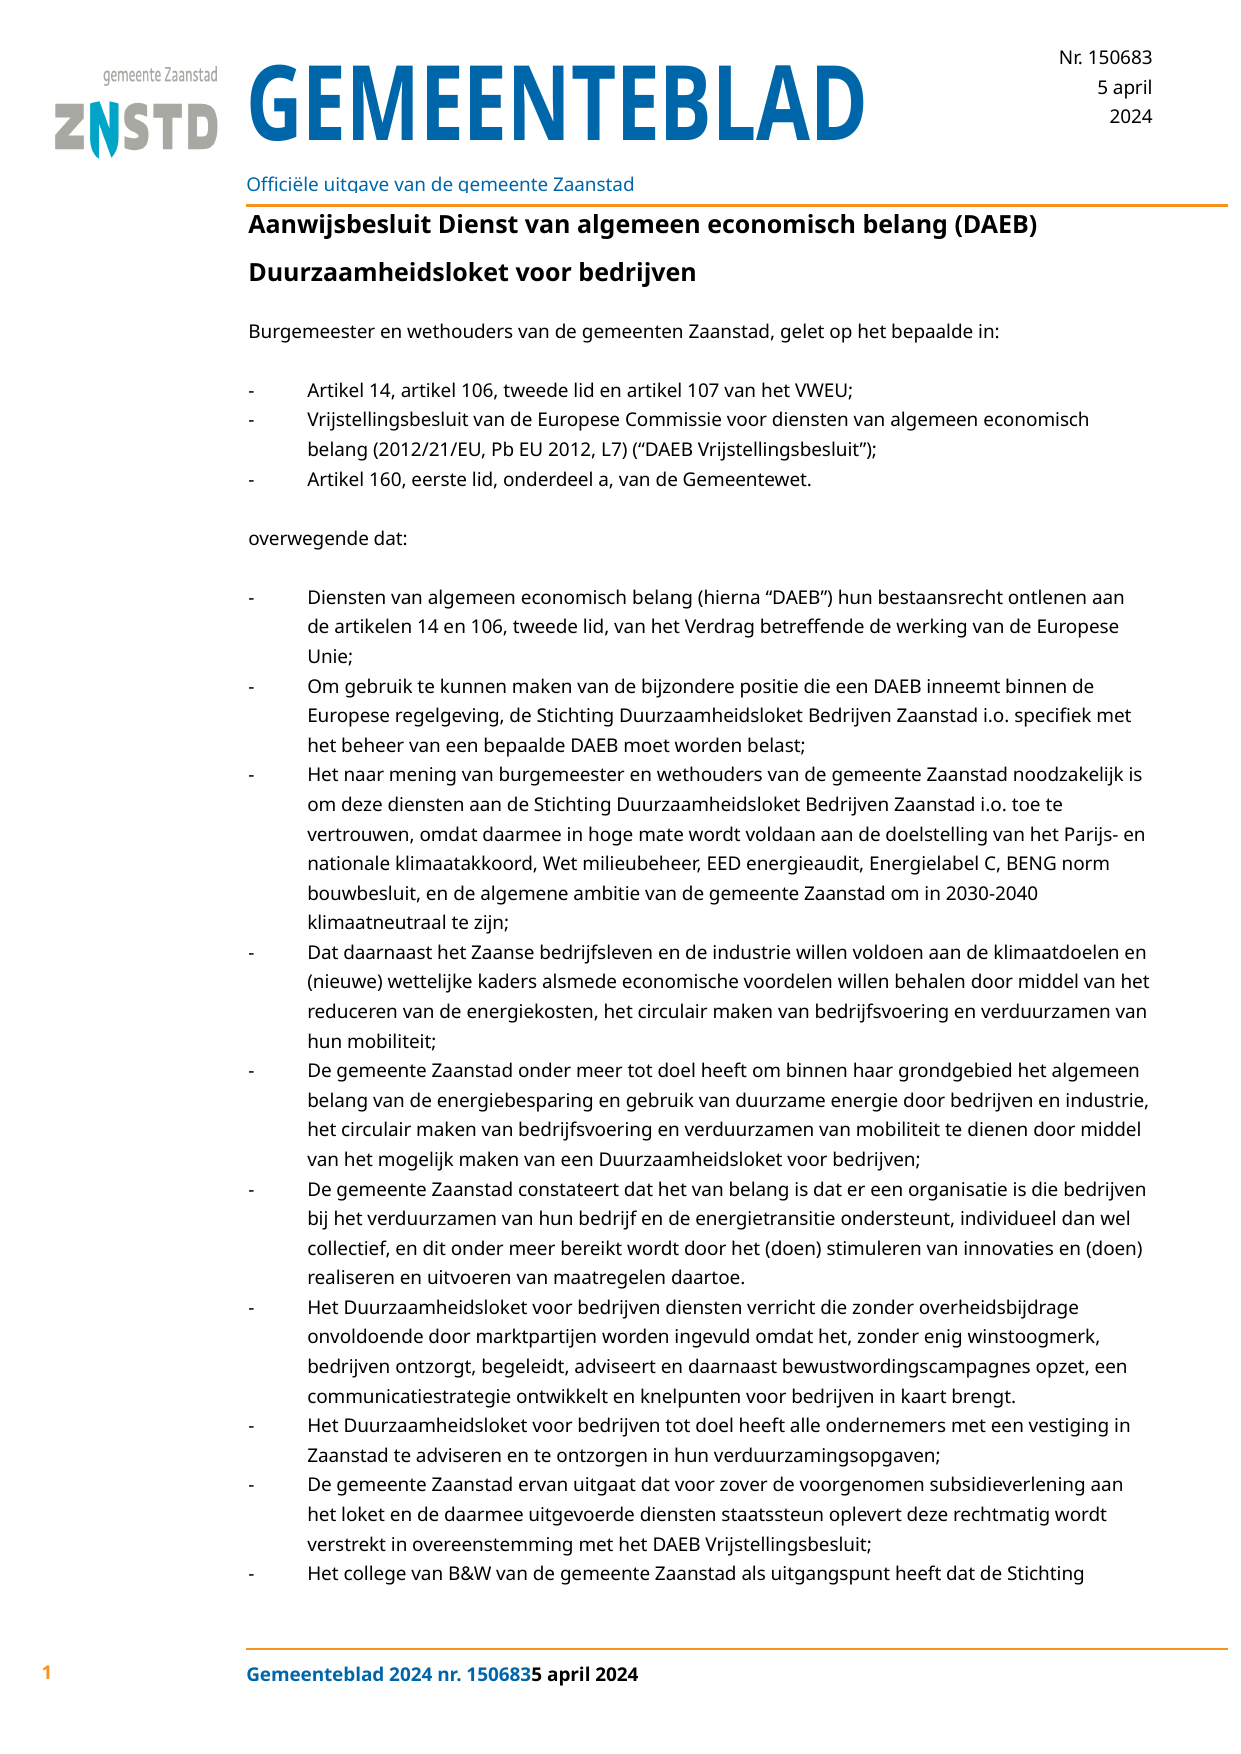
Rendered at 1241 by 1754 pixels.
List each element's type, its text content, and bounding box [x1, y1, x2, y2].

list Vrijstellingsbesluit van de Europese Commissie voor diensten van algemeen economisch belang (2012/21/EU, Pb EU 2012, L7) (“DAEB Vrijstellingsbesluit”); [248, 407, 1152, 462]
list Het Duurzaamheidsloket voor bedrijven tot doel heeft alle ondernemers met een vestiging in Zaanstad te adviseren en te ontzorgen in hun verduurzamingsopgaven; [248, 1412, 1152, 1468]
list Artikel 14, artikel 106, tweede lid en artikel 107 van het VWEU; [248, 377, 1152, 403]
text Burgemeester en wethouders van de gemeenten Zaanstad, gelet op het bepaalde in: [248, 318, 1152, 344]
list De gemeente Zaanstad ervan uitgaat dat voor zover de voorgenomen subsidieverlening aan het loket en de daarmee uitgevoerde diensten staatssteun oplevert deze rechtmatig wordt verstrekt in overeenstemming met het DAEB Vrijstellingsbesluit; [248, 1472, 1152, 1557]
list Diensten van algemeen economisch belang (hierna “DAEB”) hun bestaansrecht ontlenen aan de artikelen 14 en 106, tweede lid, van het Verdrag betreffende de werking van de Europese Unie; [248, 584, 1152, 669]
list Het college van B&W van de gemeente Zaanstad als uitgangspunt heeft dat de Stichting [248, 1560, 1152, 1586]
list De gemeente Zaanstad onder meer tot doel heeft om binnen haar grondgebied het algemeen belang van de energiebesparing en gebruik van duurzame energie door bedrijven en industrie, het circulair maken van bedrijfsvoering en verduurzamen van mobiliteit te dienen door middel van het mogelijk maken van een Duurzaamheidsloket voor bedrijven; [248, 1057, 1152, 1172]
text Aanwijsbesluit Dienst van algemeen economisch belang (DAEB) Duurzaamheidsloket voor bedrijven [248, 207, 1152, 288]
list Het Duurzaamheidsloket voor bedrijven diensten verricht die zonder overheidsbijdrage onvoldoende door marktpartijen worden ingevuld omdat het, zonder enig winstoogmerk, bedrijven ontzorgt, begeleidt, adviseert en daarnaast bewustwordingscampagnes opzet, een communicatiestrategie ontwikkelt en knelpunten voor bedrijven in kaart brengt. [248, 1294, 1152, 1409]
list Dat daarnaast het Zaanse bedrijfsleven en de industrie willen voldoen aan de klimaatdoelen en (nieuwe) wettelijke kaders alsmede economische voordelen willen behalen door middel van het reduceren van de energiekosten, het circulair maken van bedrijfsvoering en verduurzamen van hun mobiliteit; [248, 939, 1152, 1054]
picture [41, 47, 231, 172]
list Om gebruik te kunnen maken van de bijzondere positie die een DAEB inneemt binnen de Europese regelgeving, de Stichting Duurzaamheidsloket Bedrijven Zaanstad i.o. specifiek met het beheer van een bepaalde DAEB moet worden belast; [248, 673, 1152, 758]
list Artikel 160, eerste lid, onderdeel a, van de Gemeentewet. [248, 466, 1152, 492]
text overwegende dat: [248, 525, 1152, 551]
list De gemeente Zaanstad constateert dat het van belang is dat er een organisatie is die bedrijven bij het verduurzamen van hun bedrijf en de energietransitie ondersteunt, individueel dan wel collectief, en dit onder meer bereikt wordt door het (doen) stimuleren van innovaties en (doen) realiseren en uitvoeren van maatregelen daartoe. [248, 1176, 1152, 1290]
list Het naar mening van burgemeester en wethouders van de gemeente Zaanstad noodzakelijk is om deze diensten aan de Stichting Duurzaamheidsloket Bedrijven Zaanstad i.o. toe te vertrouwen, omdat daarmee in hoge mate wordt voldaan aan de doelstelling van het Parijs- en nationale klimaatakkoord, Wet milieubeheer, EED energieaudit, Energielabel C, BENG norm bouwbesluit, en de algemene ambitie van de gemeente Zaanstad om in 2030-2040 klimaatneutraal te zijn; [248, 762, 1152, 935]
